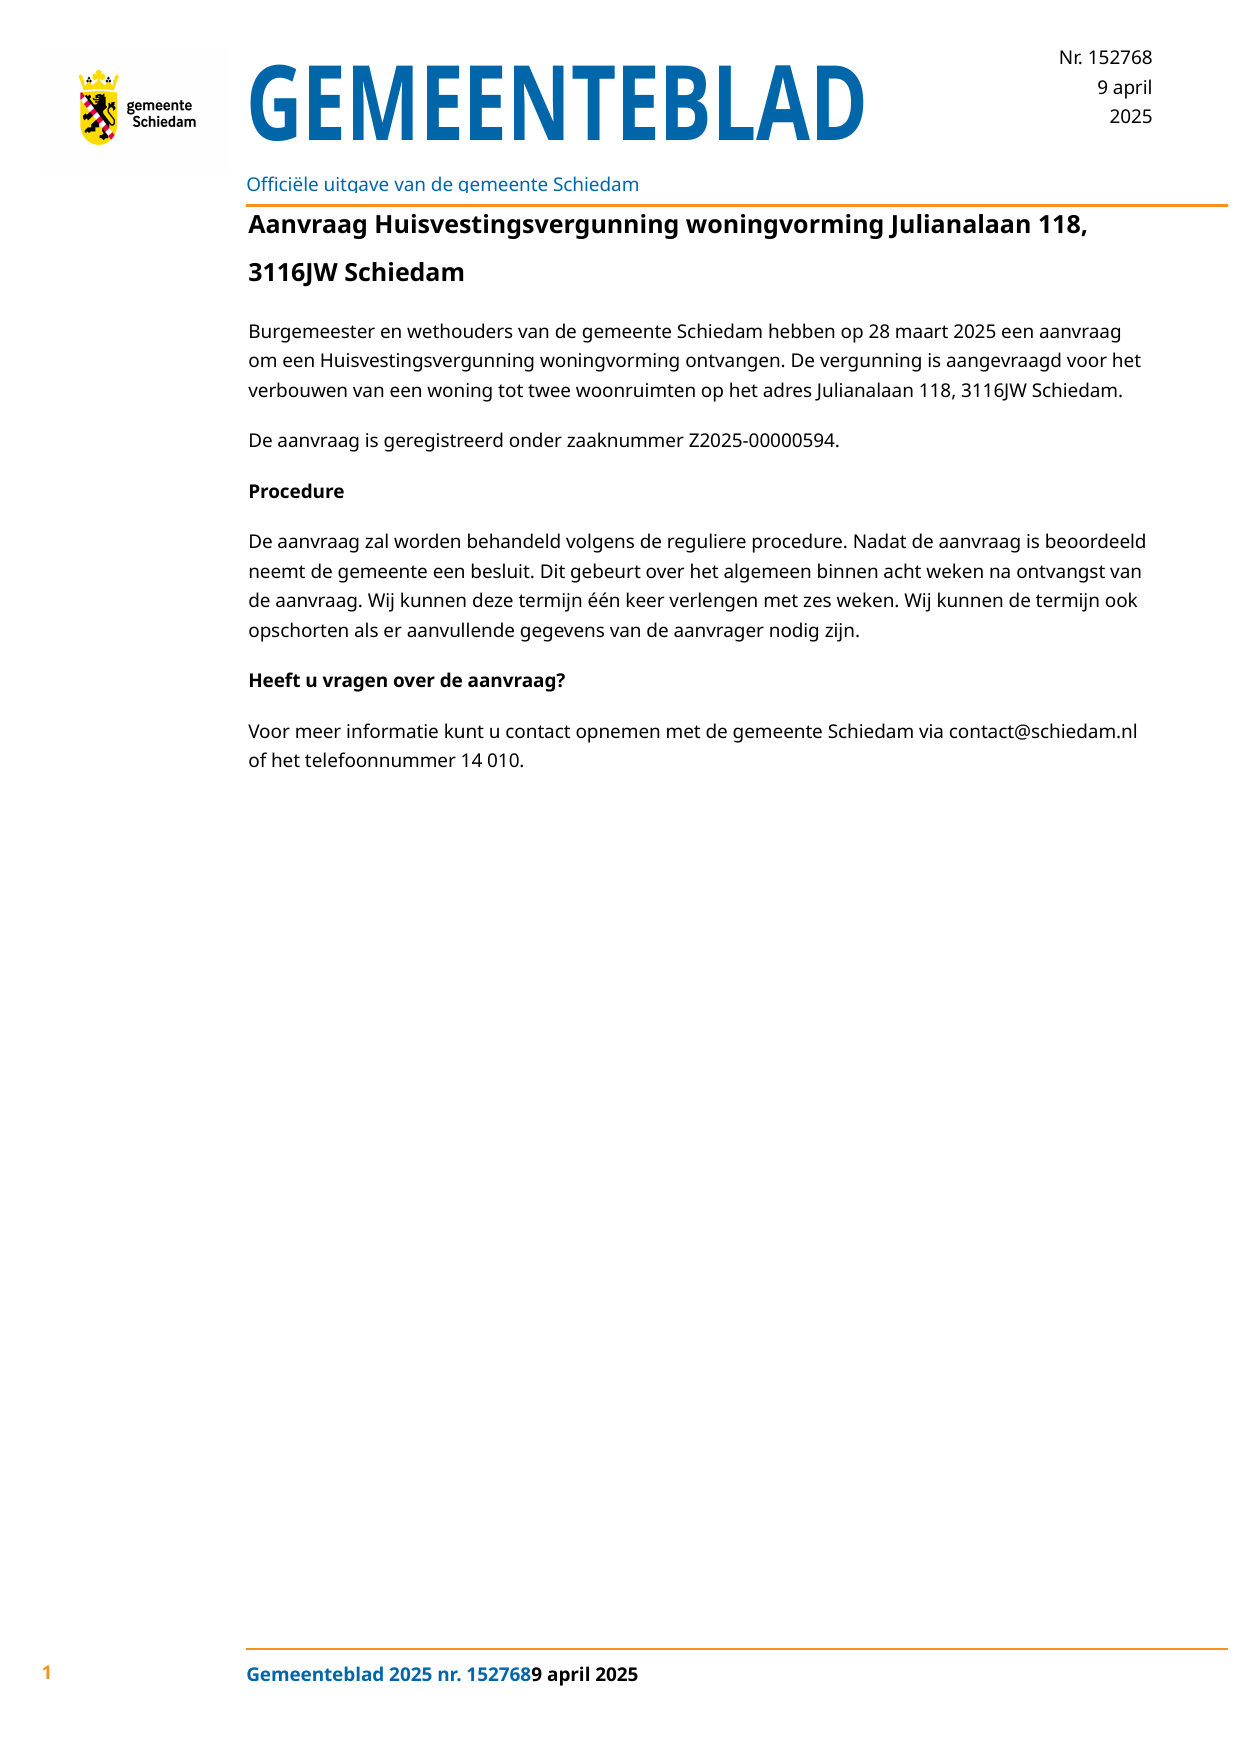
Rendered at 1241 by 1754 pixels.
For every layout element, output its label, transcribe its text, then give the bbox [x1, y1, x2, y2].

text Procedure [248, 478, 1152, 504]
text Heeft u vragen over de aanvraag? [248, 667, 1152, 693]
text De aanvraag is geregistreerd onder zaaknummer Z2025-00000594. [248, 427, 1152, 453]
text Aanvraag Huisvestingsvergunning woningvorming Julianalaan 118, 3116JW Schiedam [248, 207, 1152, 288]
text De aanvraag zal worden behandeld volgens de reguliere procedure. Nadat de aanvraag is beoordeeld neemt de gemeente een besluit. Dit gebeurt over het algemeen binnen acht weken na ontvangst van de aanvraag. Wij kunnen deze termijn één keer verlengen met zes weken. Wij kunnen de termijn ook opschorten als er aanvullende gegevens van de aanvrager nodig zijn. [248, 528, 1152, 643]
text Burgemeester en wethouders van de gemeente Schiedam hebben op 28 maart 2025 een aanvraag om een Huisvestingsvergunning woningvorming ontvangen. De vergunning is aangevraagd voor het verbouwen van een woning tot twee woonruimten op het adres Julianalaan 118, 3116JW Schiedam. [248, 318, 1152, 403]
text Voor meer informatie kunt u contact opnemen met de gemeente Schiedam via contact@schiedam.nl of het telefoonnummer 14 010. [248, 718, 1152, 773]
picture [41, 47, 231, 172]
